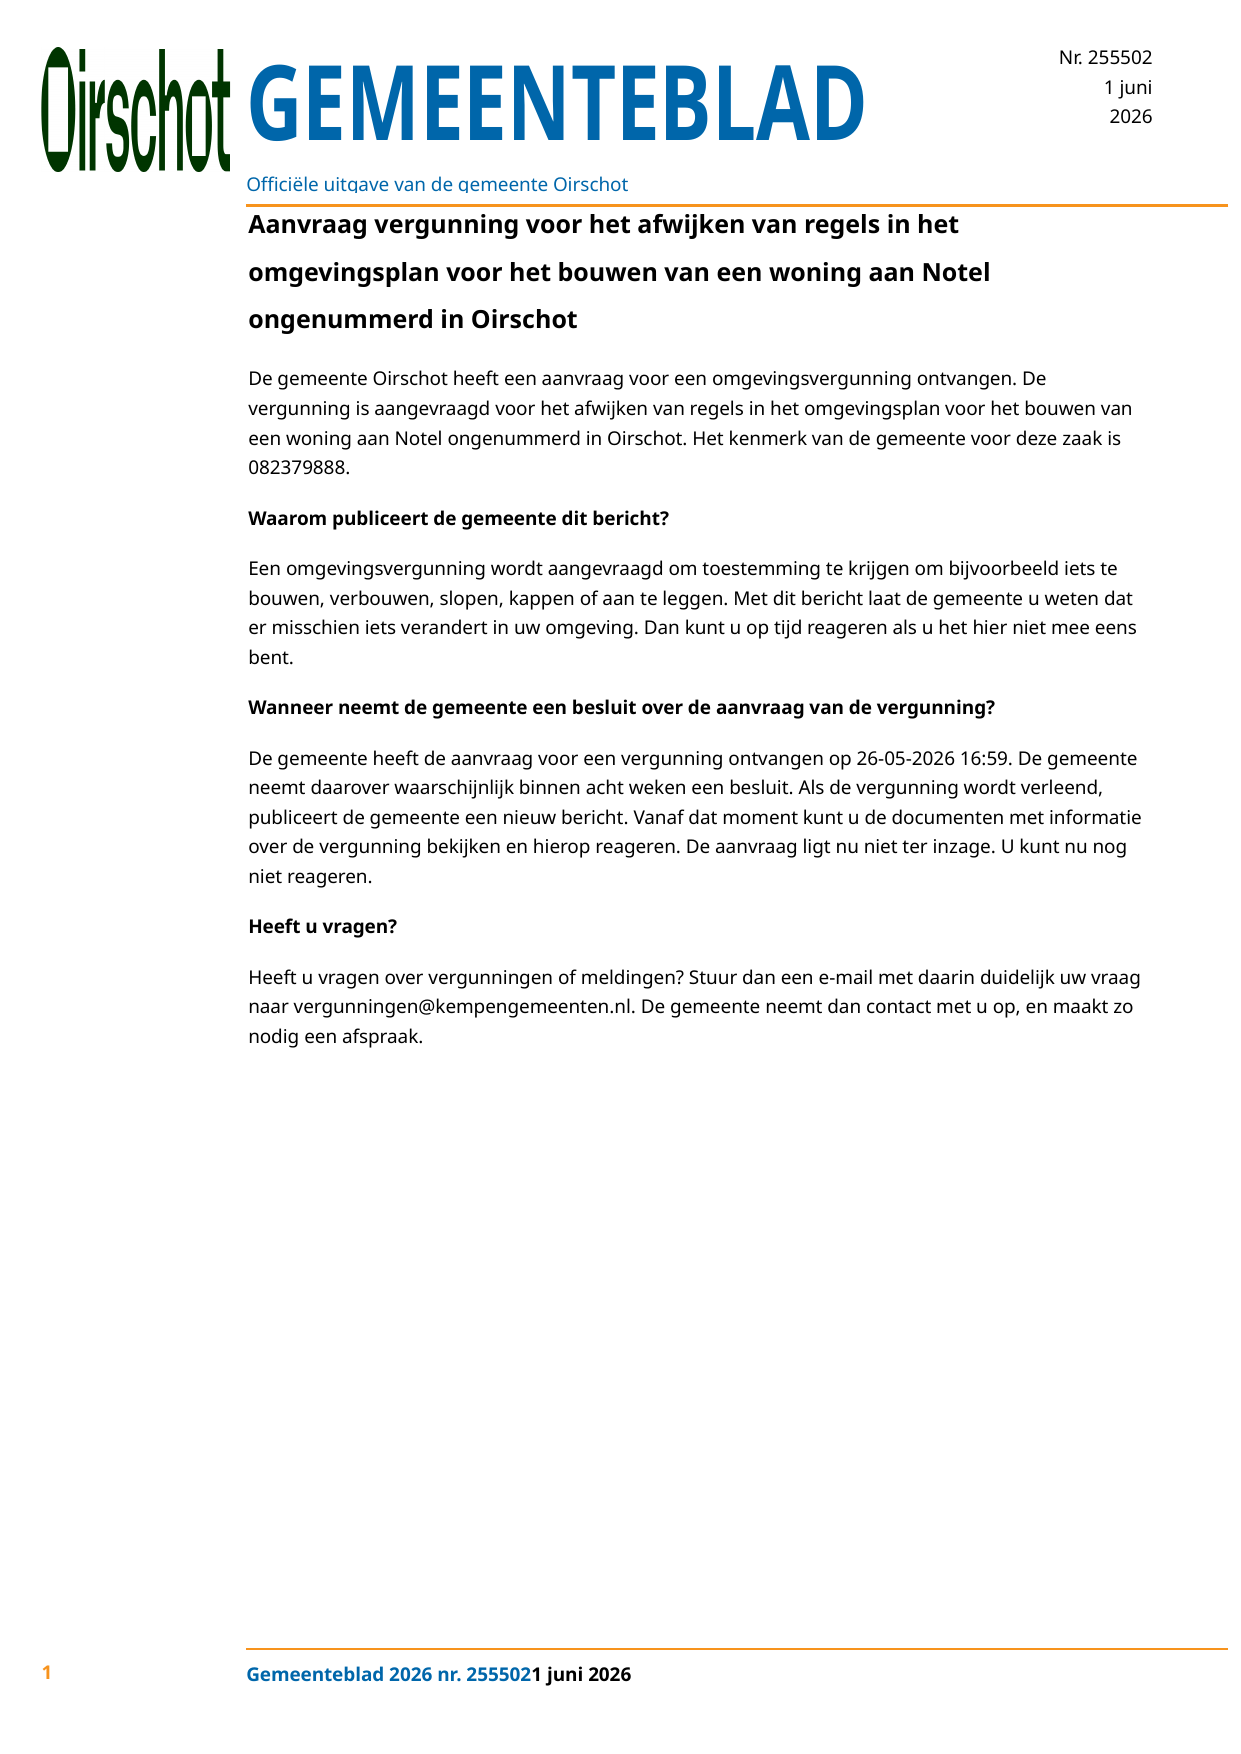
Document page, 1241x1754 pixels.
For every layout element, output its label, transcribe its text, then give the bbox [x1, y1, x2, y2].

text Wanneer neemt de gemeente een besluit over de aanvraag van de vergunning? [248, 694, 1152, 720]
text De gemeente heeft de aanvraag voor een vergunning ontvangen op 26-05-2026 16:59. De gemeente neemt daarover waarschijnlijk binnen acht weken een besluit. Als de vergunning wordt verleend, publiceert de gemeente een nieuw bericht. Vanaf dat moment kunt u de documenten met informatie over de vergunning bekijken en hierop reageren. De aanvraag ligt nu niet ter inzage. U kunt nu nog niet reageren. [248, 745, 1152, 889]
text Waarom publiceert de gemeente dit bericht? [248, 505, 1152, 530]
text Aanvraag vergunning voor het afwijken van regels in het omgevingsplan voor het bouwen van een woning aan Notel ongenummerd in Oirschot [248, 207, 1152, 336]
text Een omgevingsvergunning wordt aangevraagd om toestemming te krijgen om bijvoorbeeld iets te bouwen, verbouwen, slopen, kappen of aan te leggen. Met dit bericht laat de gemeente u weten dat er misschien iets verandert in uw omgeving. Dan kunt u op tijd reageren als u het hier niet mee eens bent. [248, 555, 1152, 669]
text Heeft u vragen? [248, 913, 1152, 939]
text De gemeente Oirschot heeft een aanvraag voor een omgevingsvergunning ontvangen. De vergunning is aangevraagd voor het afwijken van regels in het omgevingsplan voor het bouwen van een woning aan Notel ongenummerd in Oirschot. Het kenmerk van de gemeente voor deze zaak is 082379888. [248, 366, 1152, 480]
text Heeft u vragen over vergunningen of meldingen? Stuur dan een e-mail met daarin duidelijk uw vraag naar vergunningen@kempengemeenten.nl. De gemeente neemt dan contact met u op, en maakt zo nodig een afspraak. [248, 964, 1152, 1049]
picture [41, 47, 231, 172]
